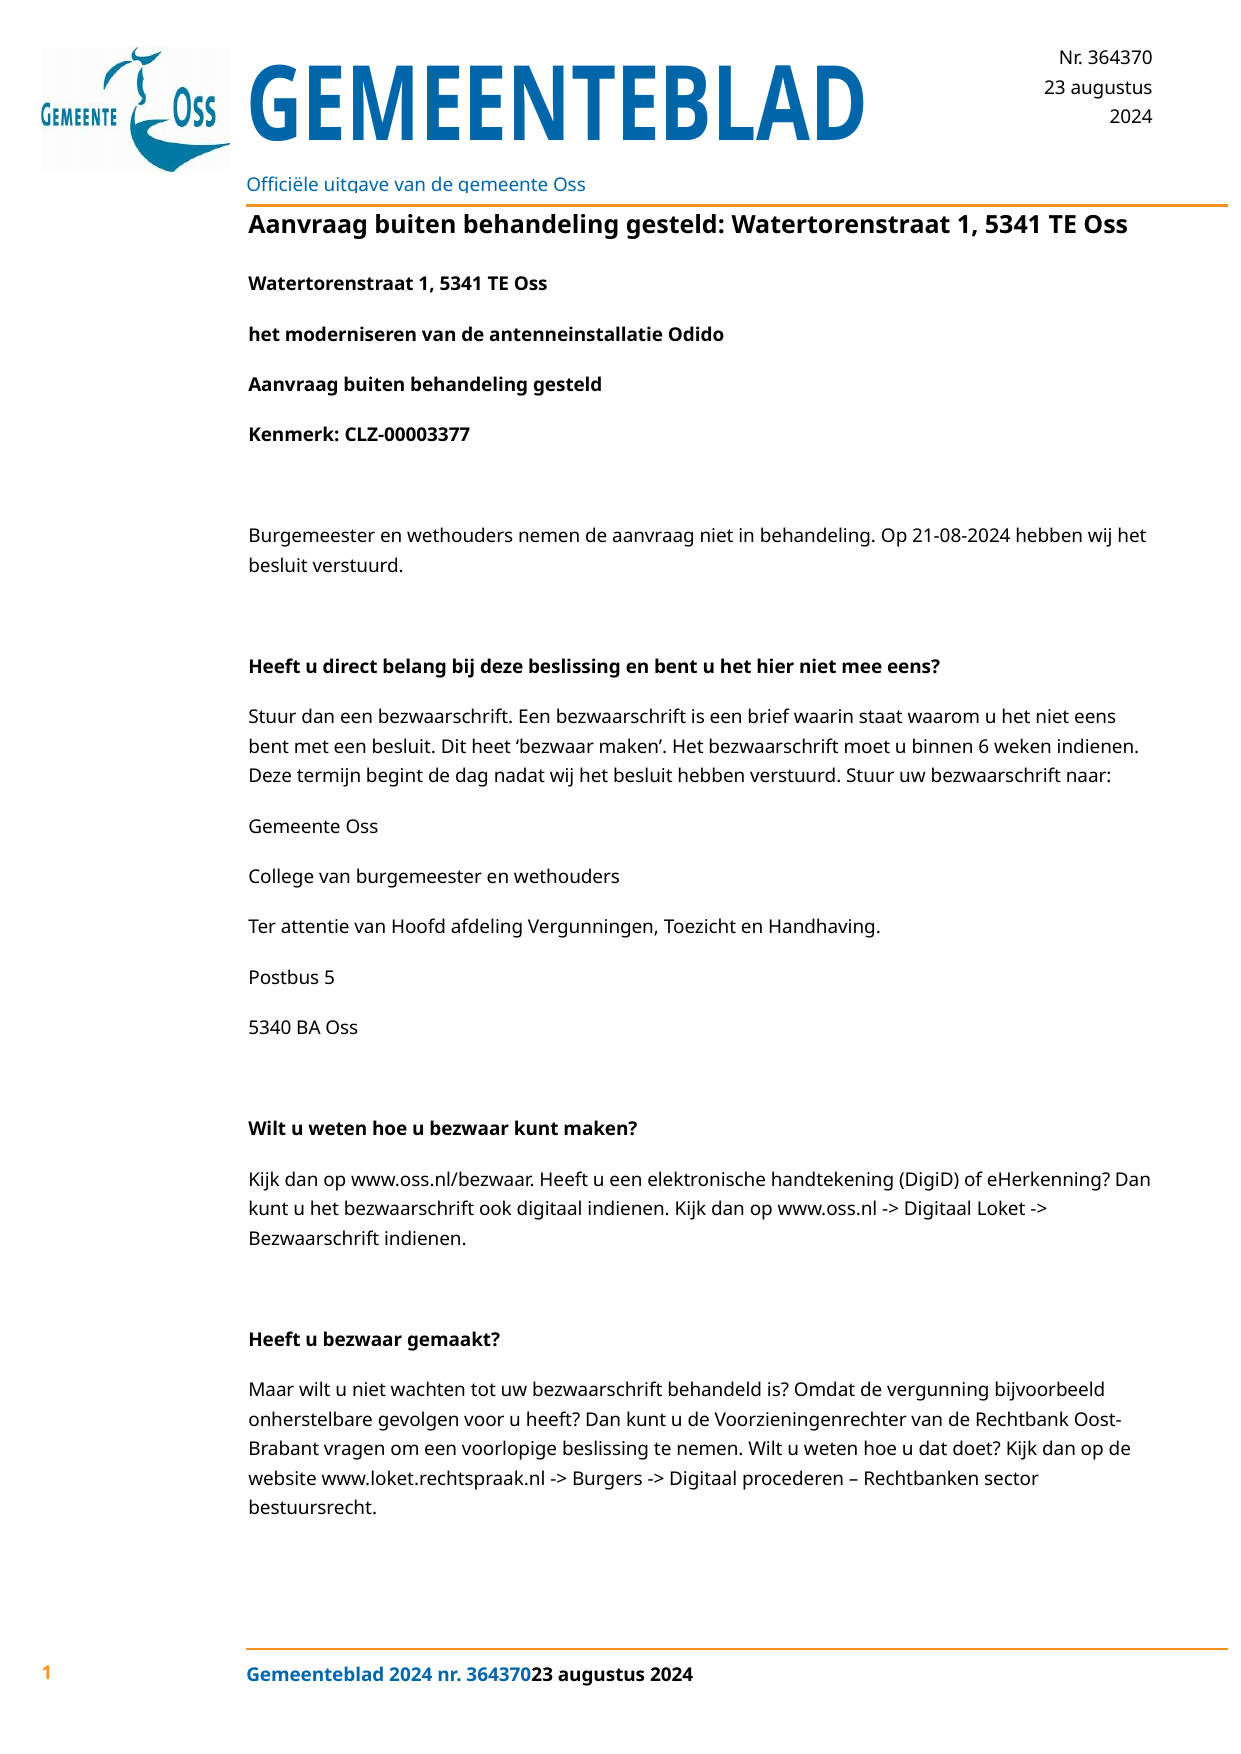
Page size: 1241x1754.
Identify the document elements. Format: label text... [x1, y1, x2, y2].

text Maar wilt u niet wachten tot uw bezwaarschrift behandeld is? Omdat de vergunning bijvoorbeeld onherstelbare gevolgen voor u heeft? Dan kunt u de Voorzieningenrechter van de Rechtbank Oost-Brabant vragen om een voorlopige beslissing te nemen. Wilt u weten hoe u dat doet? Kijk dan op de website www.loket.rechtspraak.nl -> Burgers -> Digitaal procederen – Rechtbanken sector bestuursrecht. [248, 1376, 1152, 1520]
text Burgemeester en wethouders nemen de aanvraag niet in behandeling. Op 21-08-2024 hebben wij het besluit verstuurd. [248, 522, 1152, 578]
picture [41, 47, 231, 172]
text 5340 BA Oss [248, 1014, 1152, 1040]
text Kenmerk: CLZ-00003377 [248, 422, 1152, 447]
text College van burgemeester en wethouders [248, 863, 1152, 889]
text Aanvraag buiten behandeling gesteld: Watertorenstraat 1, 5341 TE Oss [248, 207, 1152, 241]
text het moderniseren van de antenneinstallatie Odido [248, 321, 1152, 346]
text Aanvraag buiten behandeling gesteld [248, 371, 1152, 397]
text Ter attentie van Hoofd afdeling Vergunningen, Toezicht en Handhaving. [248, 914, 1152, 939]
text Heeft u bezwaar gemaakt? [248, 1326, 1152, 1351]
text Stuur dan een bezwaarschrift. Een bezwaarschrift is een brief waarin staat waarom u het niet eens bent met een besluit. Dit heet ‘bezwaar maken’. Het bezwaarschrift moet u binnen 6 weken indienen. Deze termijn begint de dag nadat wij het besluit hebben verstuurd. Stuur uw bezwaarschrift naar: [248, 703, 1152, 788]
text Watertorenstraat 1, 5341 TE Oss [248, 270, 1152, 296]
text Gemeente Oss [248, 813, 1152, 838]
text Heeft u direct belang bij deze beslissing en bent u het hier niet mee eens? [248, 653, 1152, 678]
text Wilt u weten hoe u bezwaar kunt maken? [248, 1115, 1152, 1141]
text Kijk dan op www.oss.nl/bezwaar. Heeft u een elektronische handtekening (DigiD) of eHerkenning? Dan kunt u het bezwaarschrift ook digitaal indienen. Kijk dan op www.oss.nl -> Digitaal Loket -> Bezwaarschrift indienen. [248, 1166, 1152, 1251]
text Postbus 5 [248, 964, 1152, 990]
